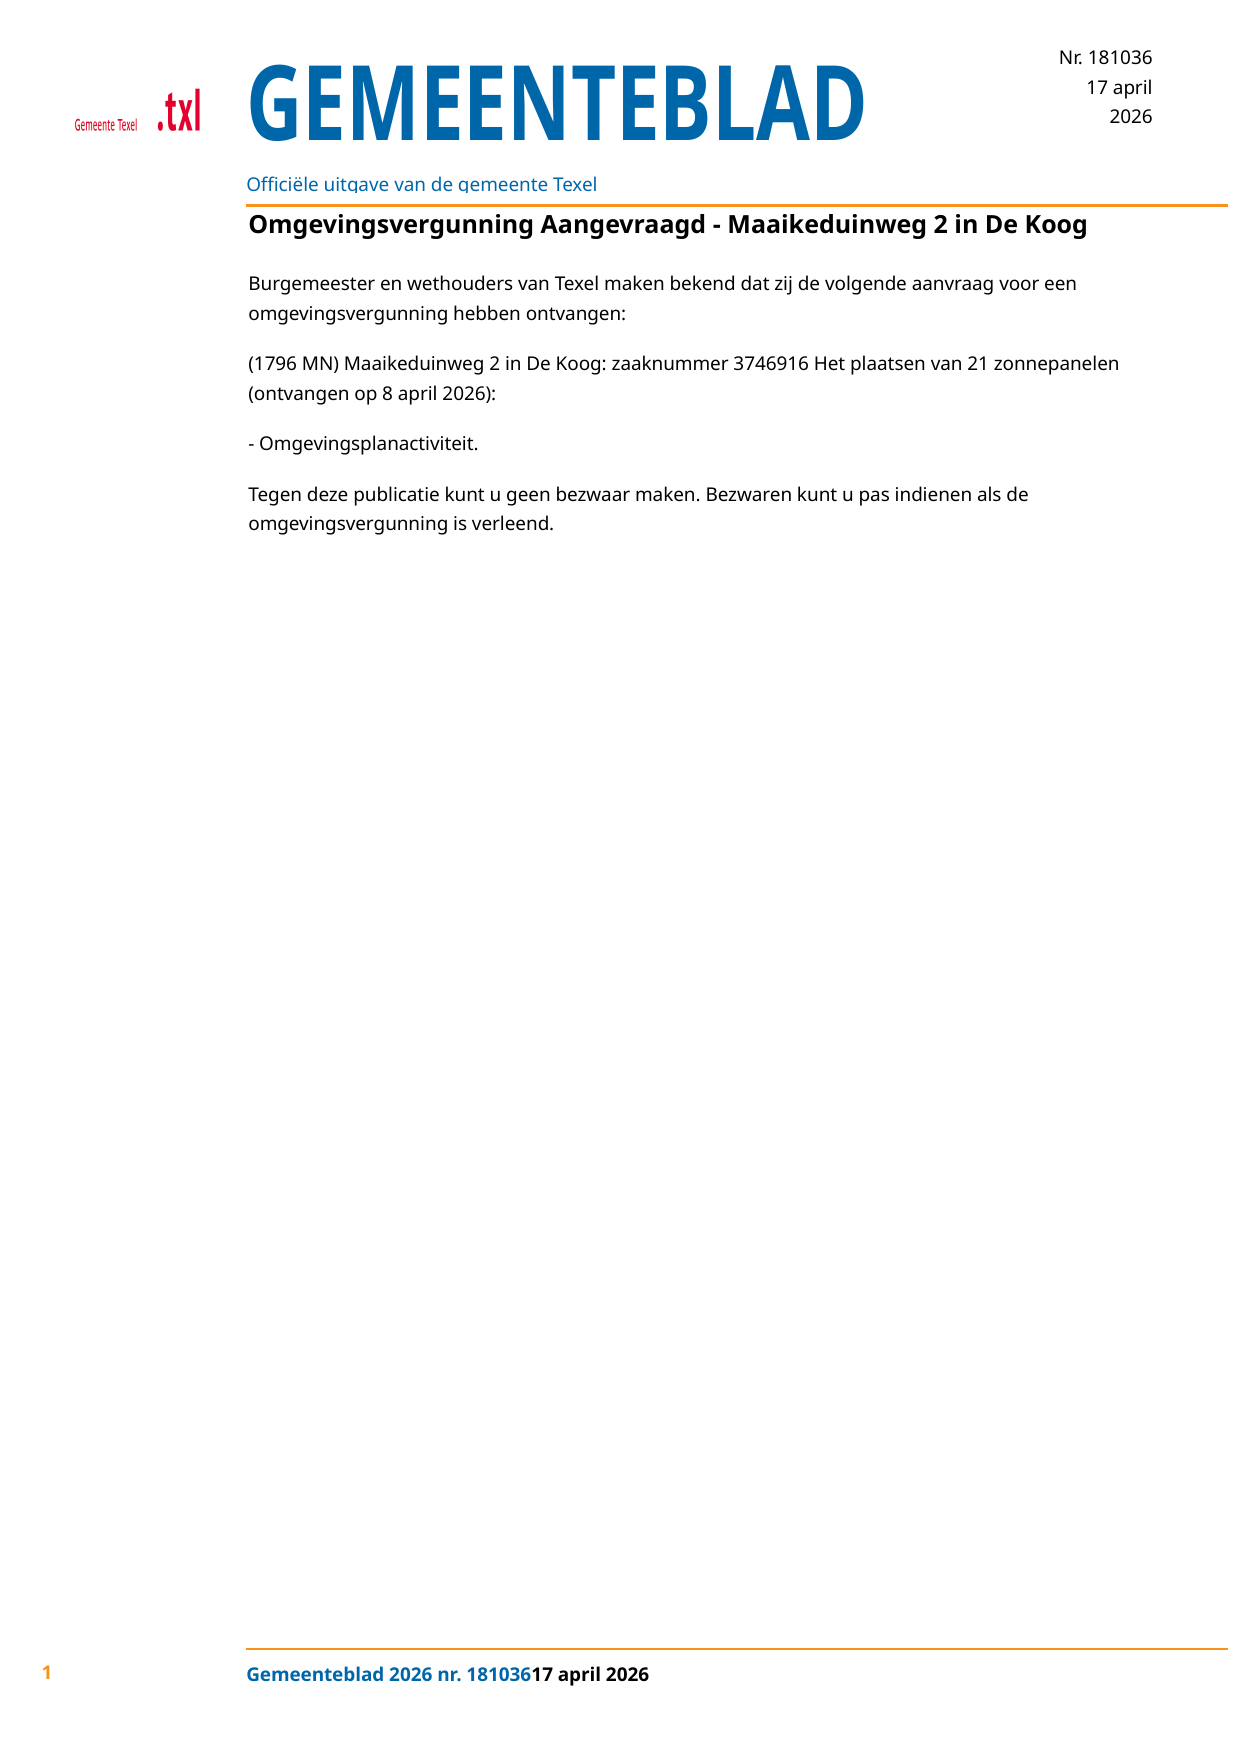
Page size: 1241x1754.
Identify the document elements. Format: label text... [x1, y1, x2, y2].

text (1796 MN) Maaikeduinweg 2 in De Koog: zaaknummer 3746916 Het plaatsen van 21 zonnepanelen (ontvangen op 8 april 2026): [248, 350, 1152, 406]
picture [41, 47, 231, 172]
text Tegen deze publicatie kunt u geen bezwaar maken. Bezwaren kunt u pas indienen als de omgevingsvergunning is verleend. [248, 481, 1152, 536]
text Omgevingsvergunning Aangevraagd - Maaikeduinweg 2 in De Koog [248, 207, 1152, 241]
text Burgemeester en wethouders van Texel maken bekend dat zij de volgende aanvraag voor een omgevingsvergunning hebben ontvangen: [248, 270, 1152, 326]
text - Omgevingsplanactiviteit. [248, 430, 1152, 456]
